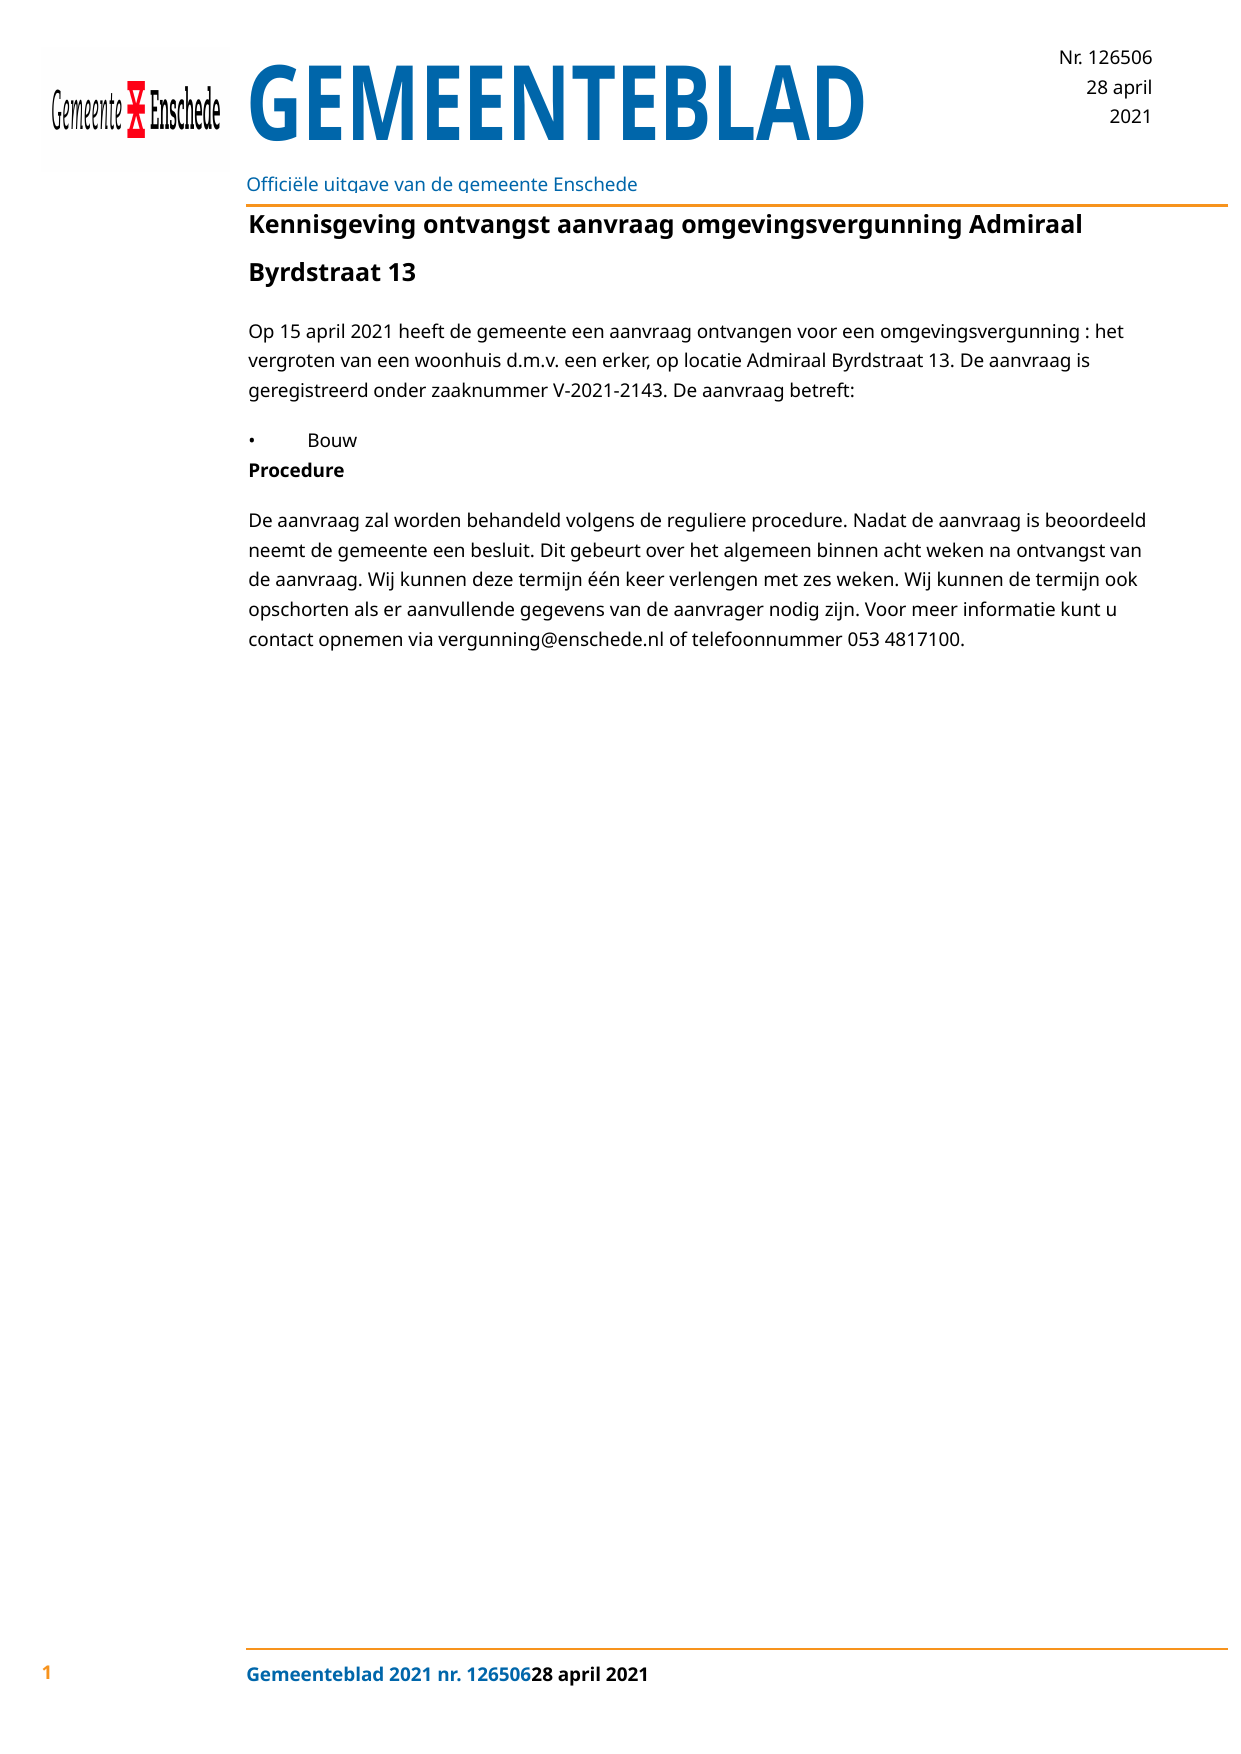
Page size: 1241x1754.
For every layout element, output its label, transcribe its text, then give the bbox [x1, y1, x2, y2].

picture [41, 47, 231, 172]
text Op 15 april 2021 heeft de gemeente een aanvraag ontvangen voor een omgevingsvergunning : het vergroten van een woonhuis d.m.v. een erker, op locatie Admiraal Byrdstraat 13. De aanvraag is geregistreerd onder zaaknummer V-2021-2143. De aanvraag betreft: [248, 318, 1152, 403]
text Procedure [248, 457, 1152, 483]
list Bouw [248, 427, 1152, 453]
text De aanvraag zal worden behandeld volgens de reguliere procedure. Nadat de aanvraag is beoordeeld neemt de gemeente een besluit. Dit gebeurt over het algemeen binnen acht weken na ontvangst van de aanvraag. Wij kunnen deze termijn één keer verlengen met zes weken. Wij kunnen de termijn ook opschorten als er aanvullende gegevens van de aanvrager nodig zijn. Voor meer informatie kunt u contact opnemen via vergunning@enschede.nl of telefoonnummer 053 4817100. [248, 507, 1152, 652]
text Kennisgeving ontvangst aanvraag omgevingsvergunning Admiraal Byrdstraat 13 [248, 207, 1152, 288]
